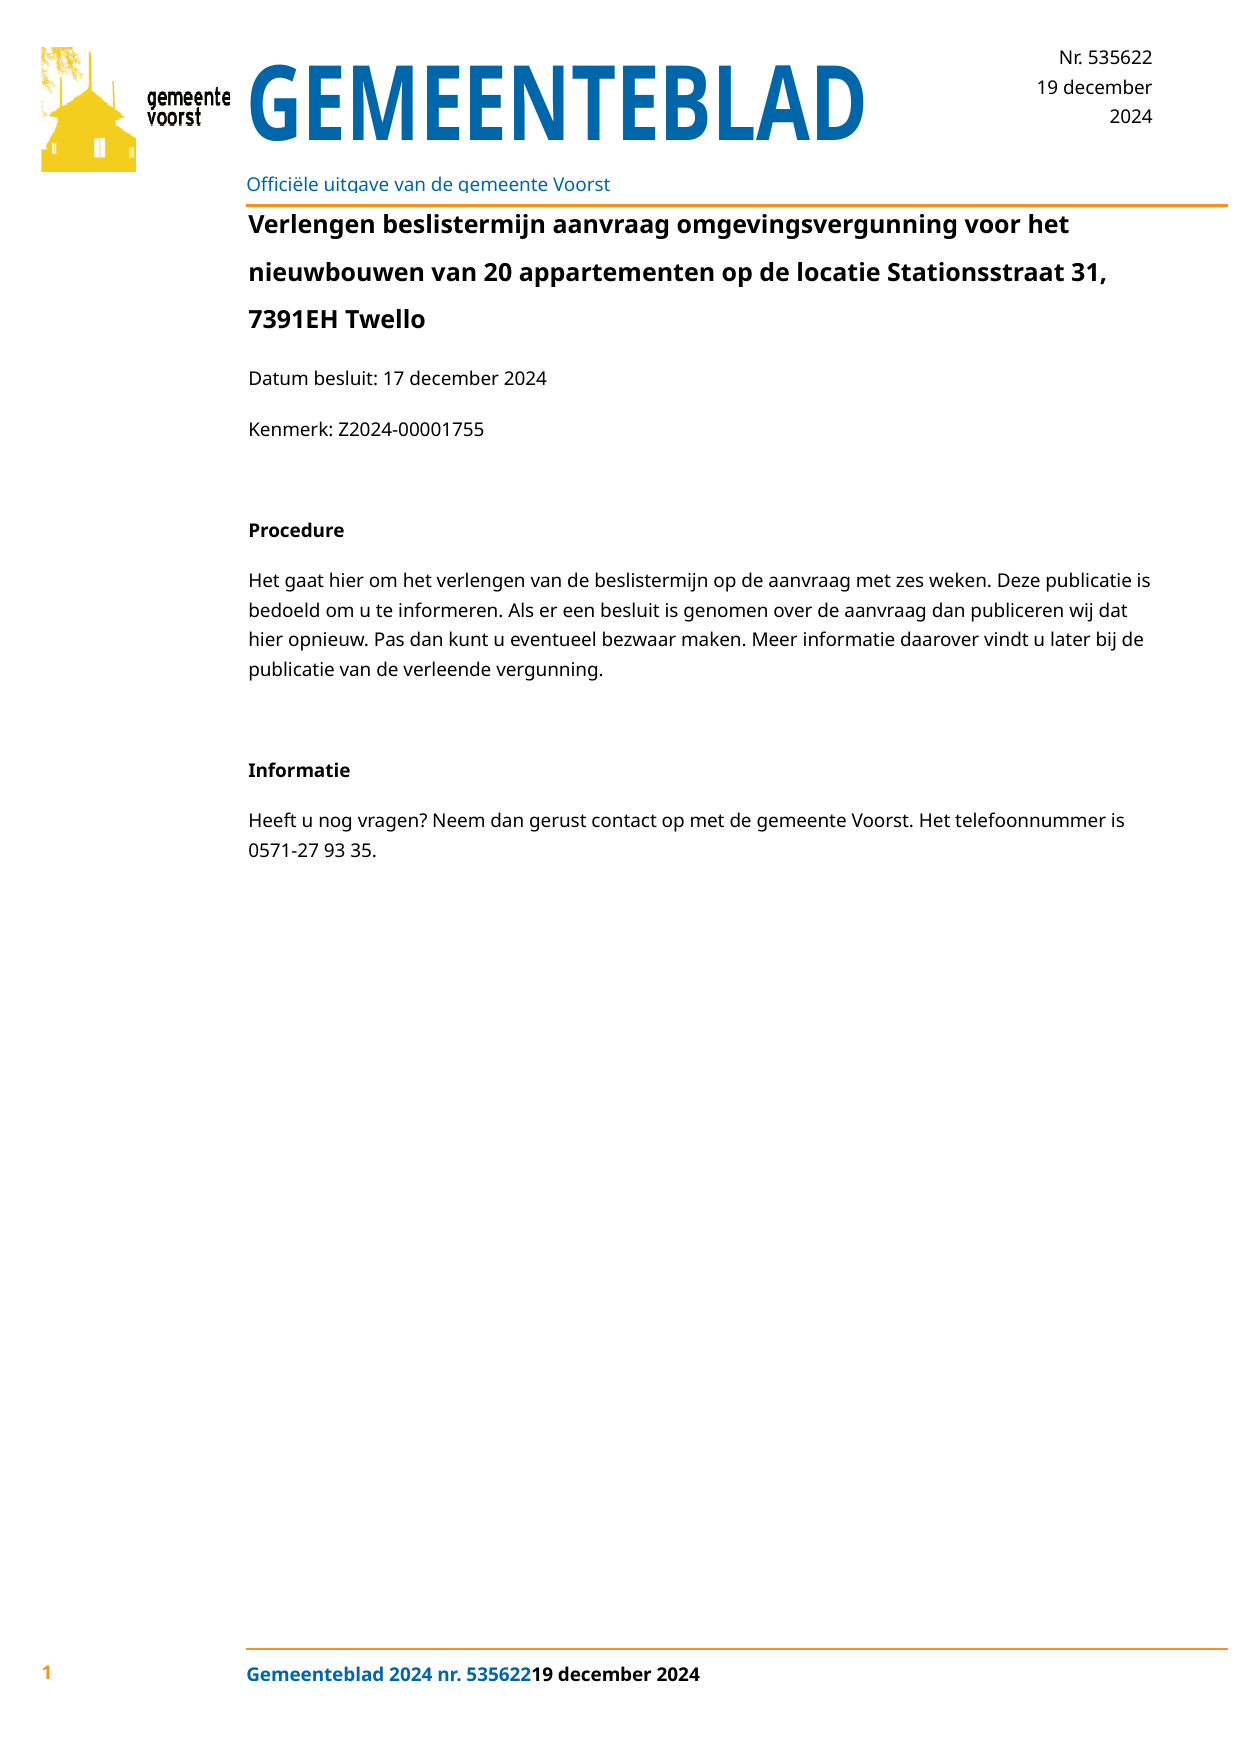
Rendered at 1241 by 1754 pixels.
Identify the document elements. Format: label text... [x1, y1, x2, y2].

text Datum besluit: 17 december 2024 [248, 366, 1152, 391]
text Informatie [248, 757, 1152, 782]
text Het gaat hier om het verlengen van de beslistermijn op de aanvraag met zes weken. Deze publicatie is bedoeld om u te informeren. Als er een besluit is genomen over de aanvraag dan publiceren wij dat hier opnieuw. Pas dan kunt u eventueel bezwaar maken. Meer informatie daarover vindt u later bij de publicatie van de verleende vergunning. [248, 567, 1152, 682]
text Procedure [248, 517, 1152, 542]
text Verlengen beslistermijn aanvraag omgevingsvergunning voor het nieuwbouwen van 20 appartementen op de locatie Stationsstraat 31, 7391EH Twello [248, 207, 1152, 336]
text Kenmerk: Z2024-00001755 [248, 416, 1152, 442]
picture [41, 47, 231, 172]
text Heeft u nog vragen? Neem dan gerust contact op met de gemeente Voorst. Het telefoonnummer is 0571-27 93 35. [248, 807, 1152, 862]
